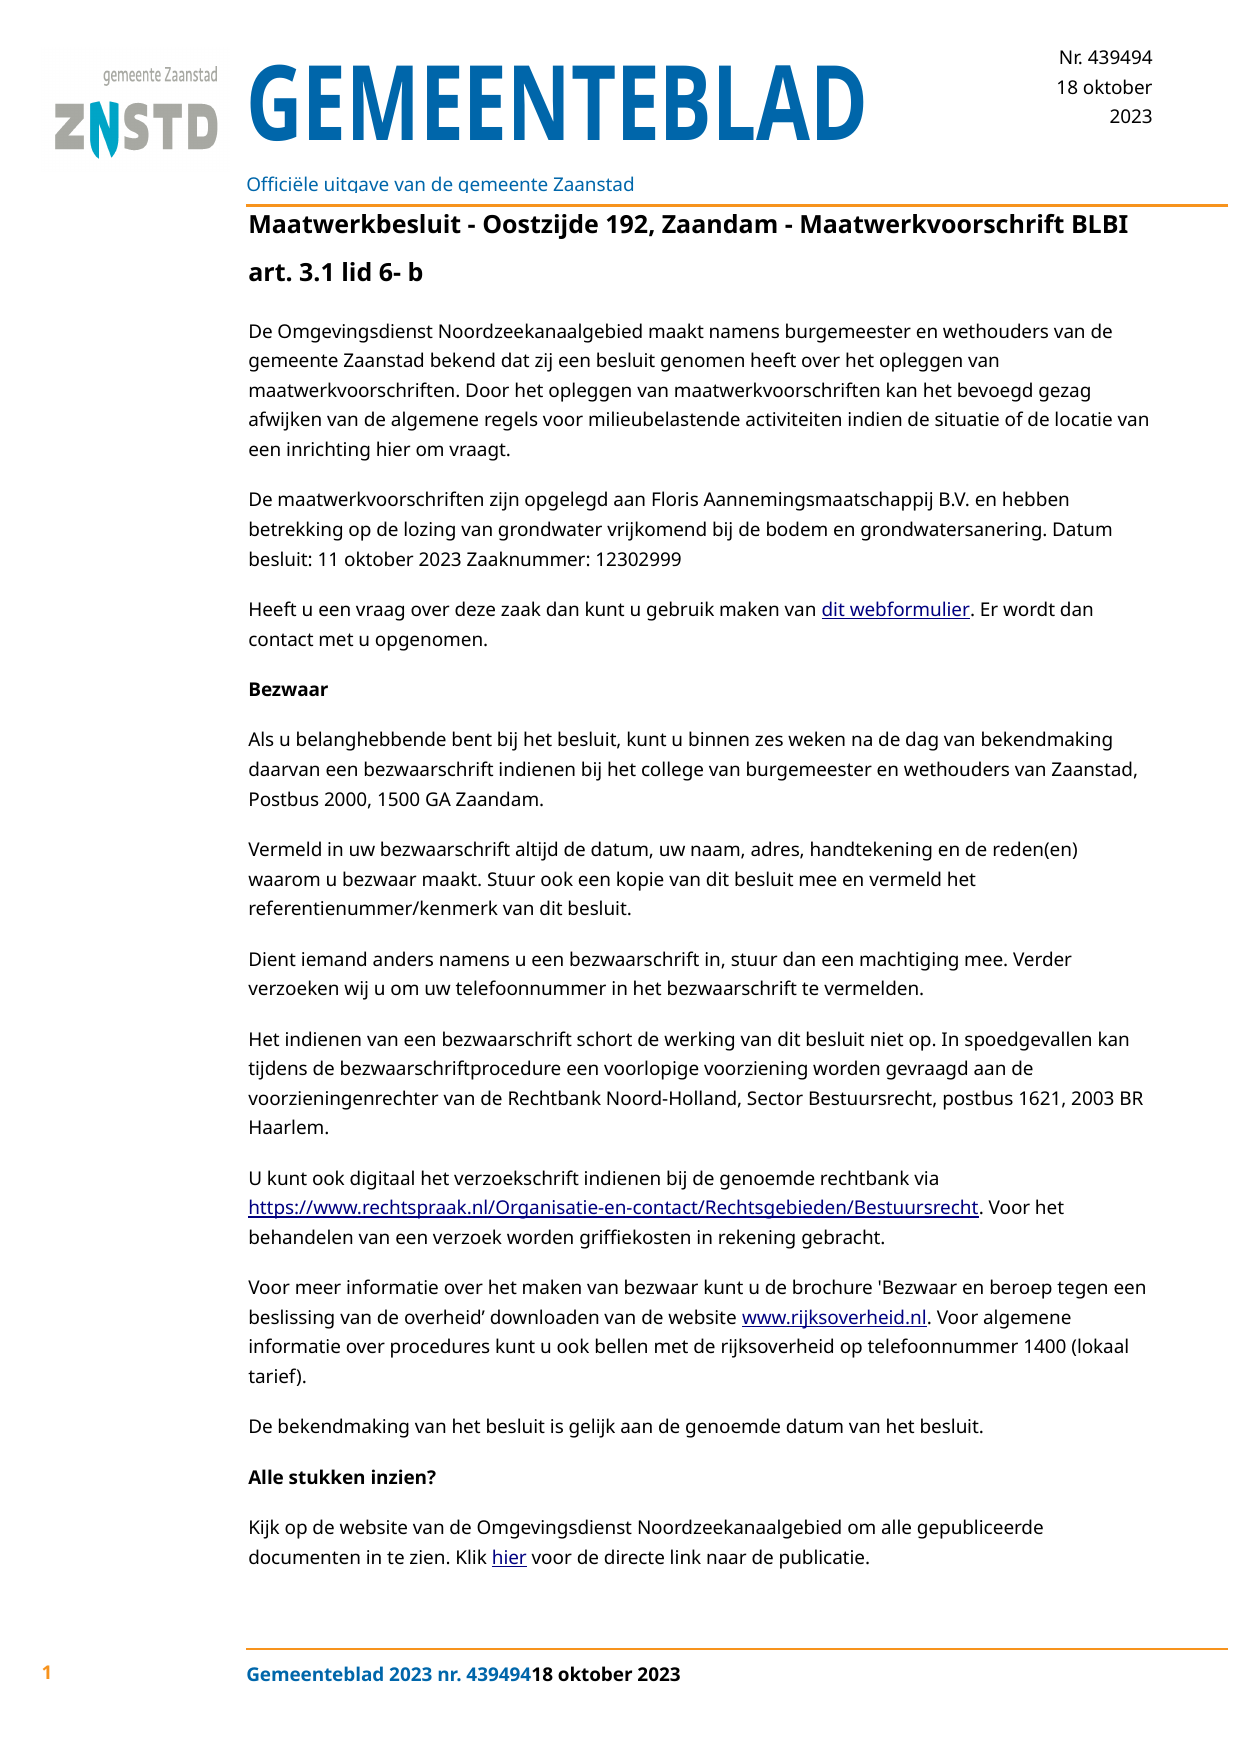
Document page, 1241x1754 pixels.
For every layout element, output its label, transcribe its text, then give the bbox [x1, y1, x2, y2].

text Als u belanghebbende bent bij het besluit, kunt u binnen zes weken na de dag van bekendmaking daarvan een bezwaarschrift indienen bij het college van burgemeester en wethouders van Zaanstad, Postbus 2000, 1500 GA Zaandam. [248, 727, 1152, 812]
text Vermeld in uw bezwaarschrift altijd de datum, uw naam, adres, handtekening en de reden(en) waarom u bezwaar maakt. Stuur ook een kopie van dit besluit mee en vermeld het referentienummer/kenmerk van dit besluit. [248, 836, 1152, 921]
picture [41, 47, 231, 172]
text Het indienen van een bezwaarschrift schort de werking van dit besluit niet op. In spoedgevallen kan tijdens de bezwaarschriftprocedure een voorlopige voorziening worden gevraagd aan de voorzieningenrechter van de Rechtbank Noord-Holland, Sector Bestuursrecht, postbus 1621, 2003 BR Haarlem. [248, 1026, 1152, 1140]
text Bezwaar [248, 676, 1152, 702]
text Alle stukken inzien? [248, 1464, 1152, 1490]
text De Omgevingsdienst Noordzeekanaalgebied maakt namens burgemeester en wethouders van de gemeente Zaanstad bekend dat zij een besluit genomen heeft over het opleggen van maatwerkvoorschriften. Door het opleggen van maatwerkvoorschriften kan het bevoegd gezag afwijken van de algemene regels voor milieubelastende activiteiten indien de situatie of de locatie van een inrichting hier om vraagt. [248, 318, 1152, 462]
text Dient iemand anders namens u een bezwaarschrift in, stuur dan een machtiging mee. Verder verzoeken wij u om uw telefoonnummer in het bezwaarschrift te vermelden. [248, 946, 1152, 1001]
text Voor meer informatie over het maken van bezwaar kunt u de brochure 'Bezwaar en beroep tegen een beslissing van de overheid’ downloaden van de website www.rijksoverheid.nl. Voor algemene informatie over procedures kunt u ook bellen met de rijksoverheid op telefoonnummer 1400 (lokaal tarief). [248, 1274, 1152, 1389]
text De bekendmaking van het besluit is gelijk aan de genoemde datum van het besluit. [248, 1414, 1152, 1439]
text Maatwerkbesluit - Oostzijde 192, Zaandam - Maatwerkvoorschrift BLBI art. 3.1 lid 6- b [248, 207, 1152, 288]
text De maatwerkvoorschriften zijn opgelegd aan Floris Aannemingsmaatschappij B.V. en hebben betrekking op de lozing van grondwater vrijkomend bij de bodem en grondwatersanering. Datum besluit: 11 oktober 2023 Zaaknummer: 12302999 [248, 487, 1152, 572]
text Kijk op de website van de Omgevingsdienst Noordzeekanaalgebied om alle gepubliceerde documenten in te zien. Klik hier voor de directe link naar de publicatie. [248, 1514, 1152, 1570]
text Heeft u een vraag over deze zaak dan kunt u gebruik maken van dit webformulier. Er wordt dan contact met u opgenomen. [248, 596, 1152, 652]
text U kunt ook digitaal het verzoekschrift indienen bij de genoemde rechtbank via https://www.rechtspraak.nl/Organisatie-en-contact/Rechtsgebieden/Bestuursrecht. Voor het behandelen van een verzoek worden griffiekosten in rekening gebracht. [248, 1165, 1152, 1250]
